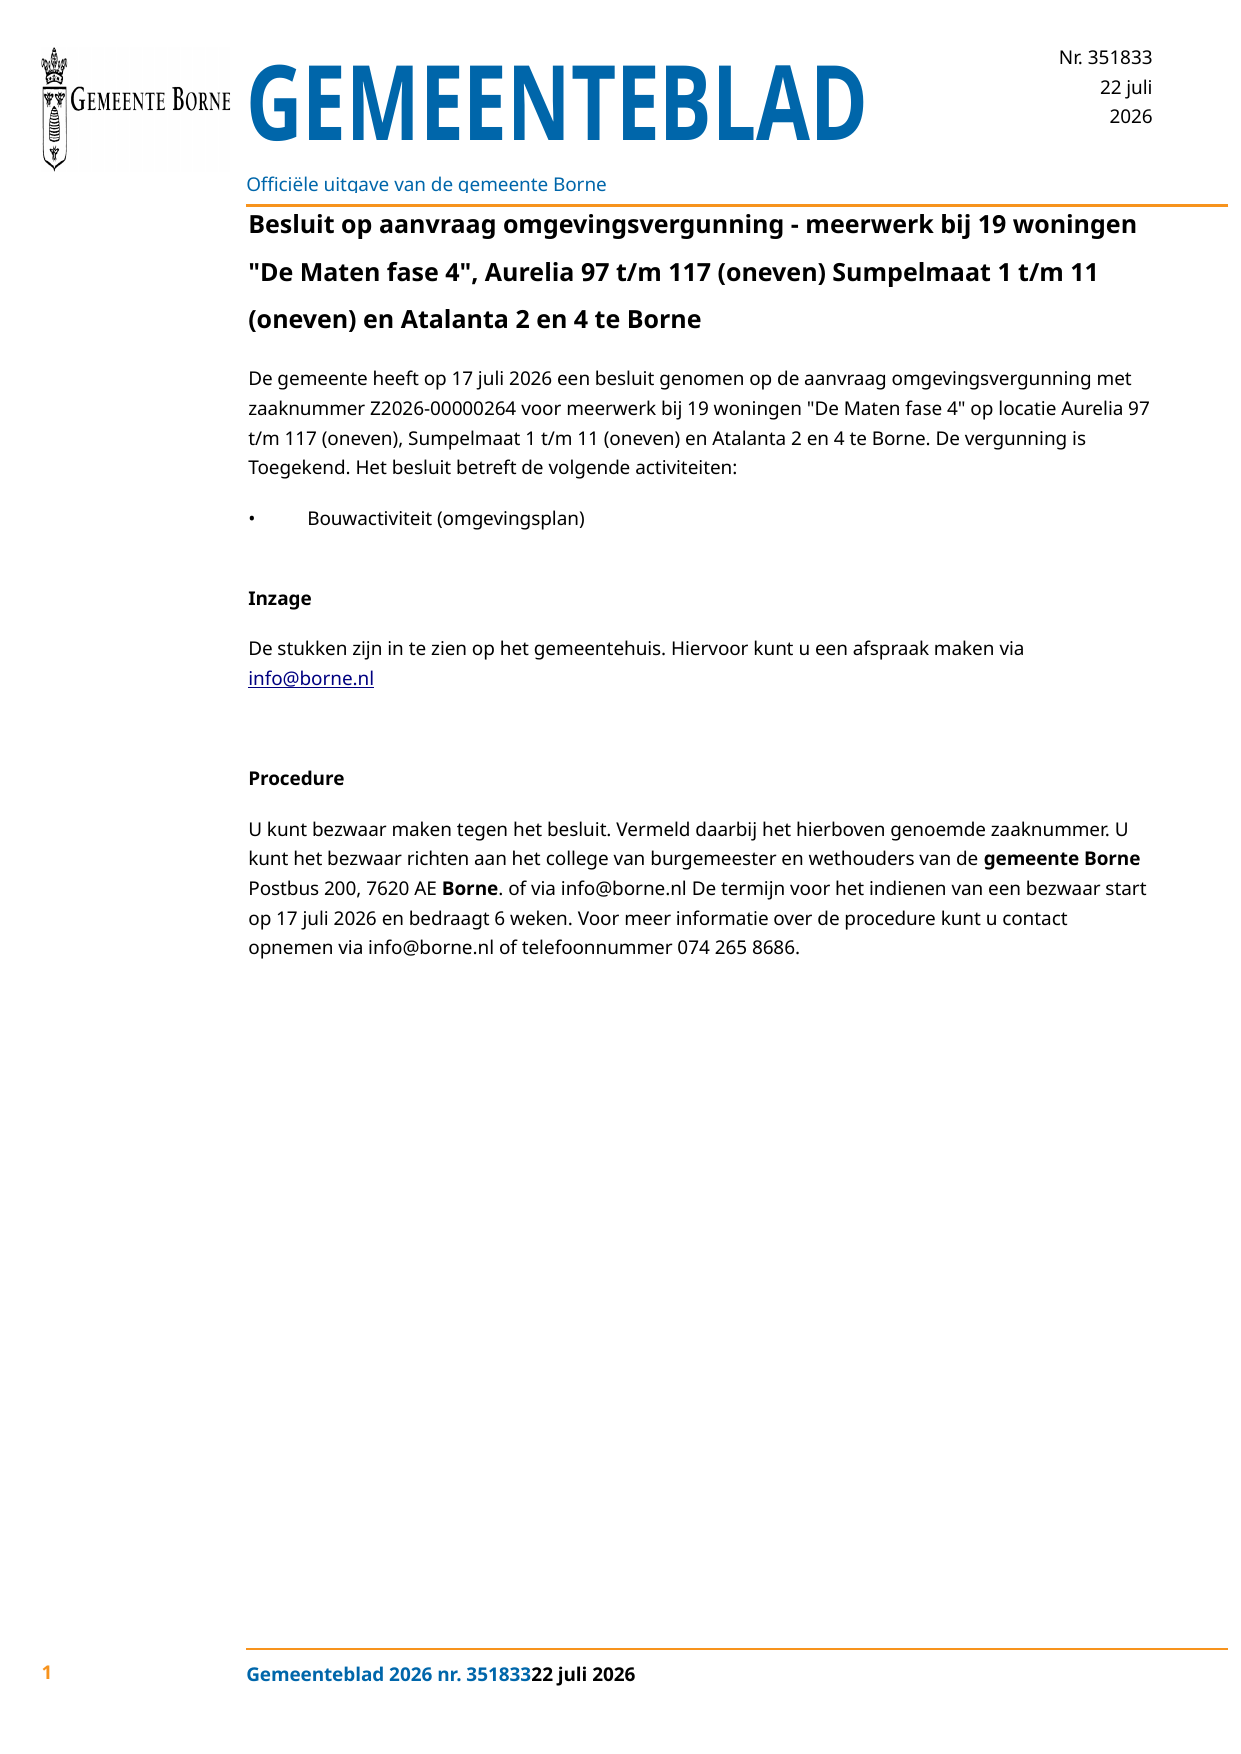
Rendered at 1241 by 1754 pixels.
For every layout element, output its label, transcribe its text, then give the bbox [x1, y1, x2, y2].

text De gemeente heeft op 17 juli 2026 een besluit genomen op de aanvraag omgevingsvergunning met zaaknummer Z2026-00000264 voor meerwerk bij 19 woningen "De Maten fase 4" op locatie Aurelia 97 t/m 117 (oneven), Sumpelmaat 1 t/m 11 (oneven) en Atalanta 2 en 4 te Borne. De vergunning is Toegekend. Het besluit betreft de volgende activiteiten: [248, 366, 1152, 480]
text De stukken zijn in te zien op het gemeentehuis. Hiervoor kunt u een afspraak maken via info@borne.nl [248, 635, 1152, 690]
text Besluit op aanvraag omgevingsvergunning - meerwerk bij 19 woningen "De Maten fase 4", Aurelia 97 t/m 117 (oneven) Sumpelmaat 1 t/m 11 (oneven) en Atalanta 2 en 4 te Borne [248, 207, 1152, 336]
text U kunt bezwaar maken tegen het besluit. Vermeld daarbij het hierboven genoemde zaaknummer. U kunt het bezwaar richten aan het college van burgemeester en wethouders van de gemeente Borne Postbus 200, 7620 AE Borne. of via info@borne.nl De termijn voor het indienen van een bezwaar start op 17 juli 2026 en bedraagt 6 weken. Voor meer informatie over de procedure kunt u contact opnemen via info@borne.nl of telefoonnummer 074 265 8686. [248, 816, 1152, 960]
text Procedure [248, 766, 1152, 791]
list Bouwactiviteit (omgevingsplan) [248, 505, 1152, 530]
text Inzage [248, 585, 1152, 610]
picture [41, 47, 231, 172]
